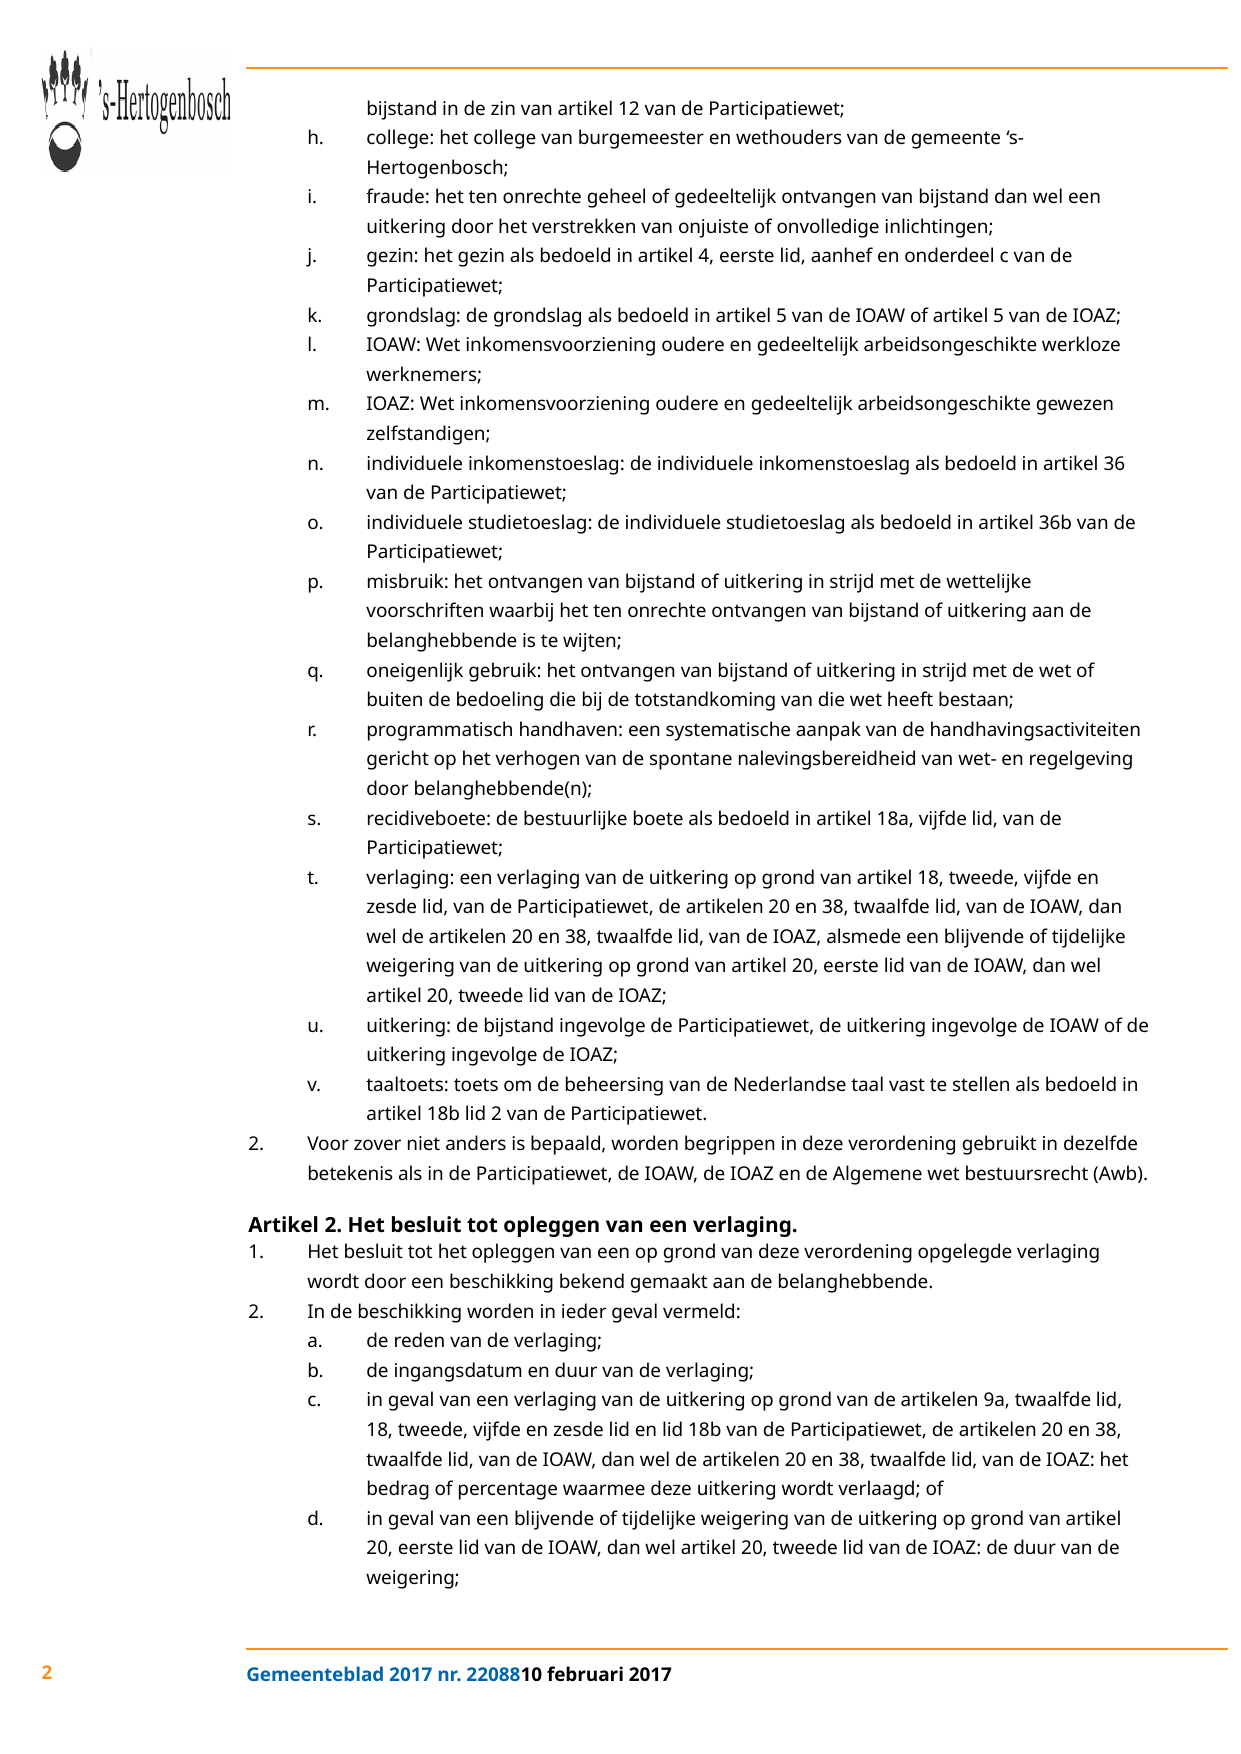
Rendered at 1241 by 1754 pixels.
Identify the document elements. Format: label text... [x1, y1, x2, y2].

list recidiveboete: de bestuurlijke boete als bedoeld in artikel 18a, vijfde lid, van de Participatiewet; [307, 805, 1152, 860]
list In de beschikking worden in ieder geval vermeld: [248, 1298, 1152, 1323]
picture [41, 47, 231, 172]
list in geval van een blijvende of tijdelijke weigering van de uitkering op grond van artikel 20, eerste lid van de IOAW, dan wel artikel 20, tweede lid van de IOAZ: de duur van de weigering; [307, 1505, 1152, 1590]
list Voor zover niet anders is bepaald, worden begrippen in deze verordening gebruikt in dezelfde betekenis als in de Participatiewet, de IOAW, de IOAZ en de Algemene wet bestuursrecht (Awb). [248, 1130, 1152, 1186]
list de ingangsdatum en duur van de verlaging; [307, 1357, 1152, 1383]
list verlaging: een verlaging van de uitkering op grond van artikel 18, tweede, vijfde en zesde lid, van de Participatiewet, de artikelen 20 en 38, twaalfde lid, van de IOAW, dan wel de artikelen 20 en 38, twaalfde lid, van de IOAZ, alsmede een blijvende of tijdelijke weigering van de uitkering op grond van artikel 20, eerste lid van de IOAW, dan wel artikel 20, tweede lid van de IOAZ; [307, 864, 1152, 1008]
list programmatisch handhaven: een systematische aanpak van de handhavingsactiviteiten gericht op het verhogen van de spontane nalevingsbereidheid van wet- en regelgeving door belanghebbende(n); [307, 716, 1152, 801]
list gezin: het gezin als bedoeld in artikel 4, eerste lid, aanhef en onderdeel c van de Participatiewet; [307, 243, 1152, 298]
list individuele studietoeslag: de individuele studietoeslag als bedoeld in artikel 36b van de Participatiewet; [307, 509, 1152, 564]
list Het besluit tot het opleggen van een op grond van deze verordening opgelegde verlaging wordt door een beschikking bekend gemaakt aan de belanghebbende. [248, 1239, 1152, 1294]
list bijstand in de zin van artikel 12 van de Participatiewet; [307, 95, 1152, 121]
list fraude: het ten onrechte geheel of gedeeltelijk ontvangen van bijstand dan wel een uitkering door het verstrekken van onjuiste of onvolledige inlichtingen; [307, 183, 1152, 239]
list college: het college van burgemeester en wethouders van de gemeente ‘s-Hertogenbosch; [307, 124, 1152, 180]
list de reden van de verlaging; [307, 1327, 1152, 1353]
list misbruik: het ontvangen van bijstand of uitkering in strijd met de wettelijke voorschriften waarbij het ten onrechte ontvangen van bijstand of uitkering aan de belanghebbende is te wijten; [307, 568, 1152, 653]
list oneigenlijk gebruik: het ontvangen van bijstand of uitkering in strijd met de wet of buiten de bedoeling die bij de totstandkoming van die wet heeft bestaan; [307, 657, 1152, 712]
list in geval van een verlaging van de uitkering op grond van de artikelen 9a, twaalfde lid, 18, tweede, vijfde en zesde lid en lid 18b van de Participatiewet, de artikelen 20 en 38, twaalfde lid, van de IOAW, dan wel de artikelen 20 en 38, twaalfde lid, van de IOAZ: het bedrag of percentage waarmee deze uitkering wordt verlaagd; of [307, 1387, 1152, 1501]
list taaltoets: toets om de beheersing van de Nederlandse taal vast te stellen als bedoeld in artikel 18b lid 2 van de Participatiewet. [307, 1071, 1152, 1126]
list IOAZ: Wet inkomensvoorziening oudere en gedeeltelijk arbeidsongeschikte gewezen zelfstandigen; [307, 391, 1152, 446]
list individuele inkomenstoeslag: de individuele inkomenstoeslag als bedoeld in artikel 36 van de Participatiewet; [307, 450, 1152, 505]
list uitkering: de bijstand ingevolge de Participatiewet, de uitkering ingevolge de IOAW of de uitkering ingevolge de IOAZ; [307, 1012, 1152, 1067]
list IOAW: Wet inkomensvoorziening oudere en gedeeltelijk arbeidsongeschikte werkloze werknemers; [307, 331, 1152, 387]
text Artikel 2. Het besluit tot opleggen van een verlaging. [248, 1210, 1152, 1239]
list grondslag: de grondslag als bedoeld in artikel 5 van de IOAW of artikel 5 van de IOAZ; [307, 302, 1152, 328]
